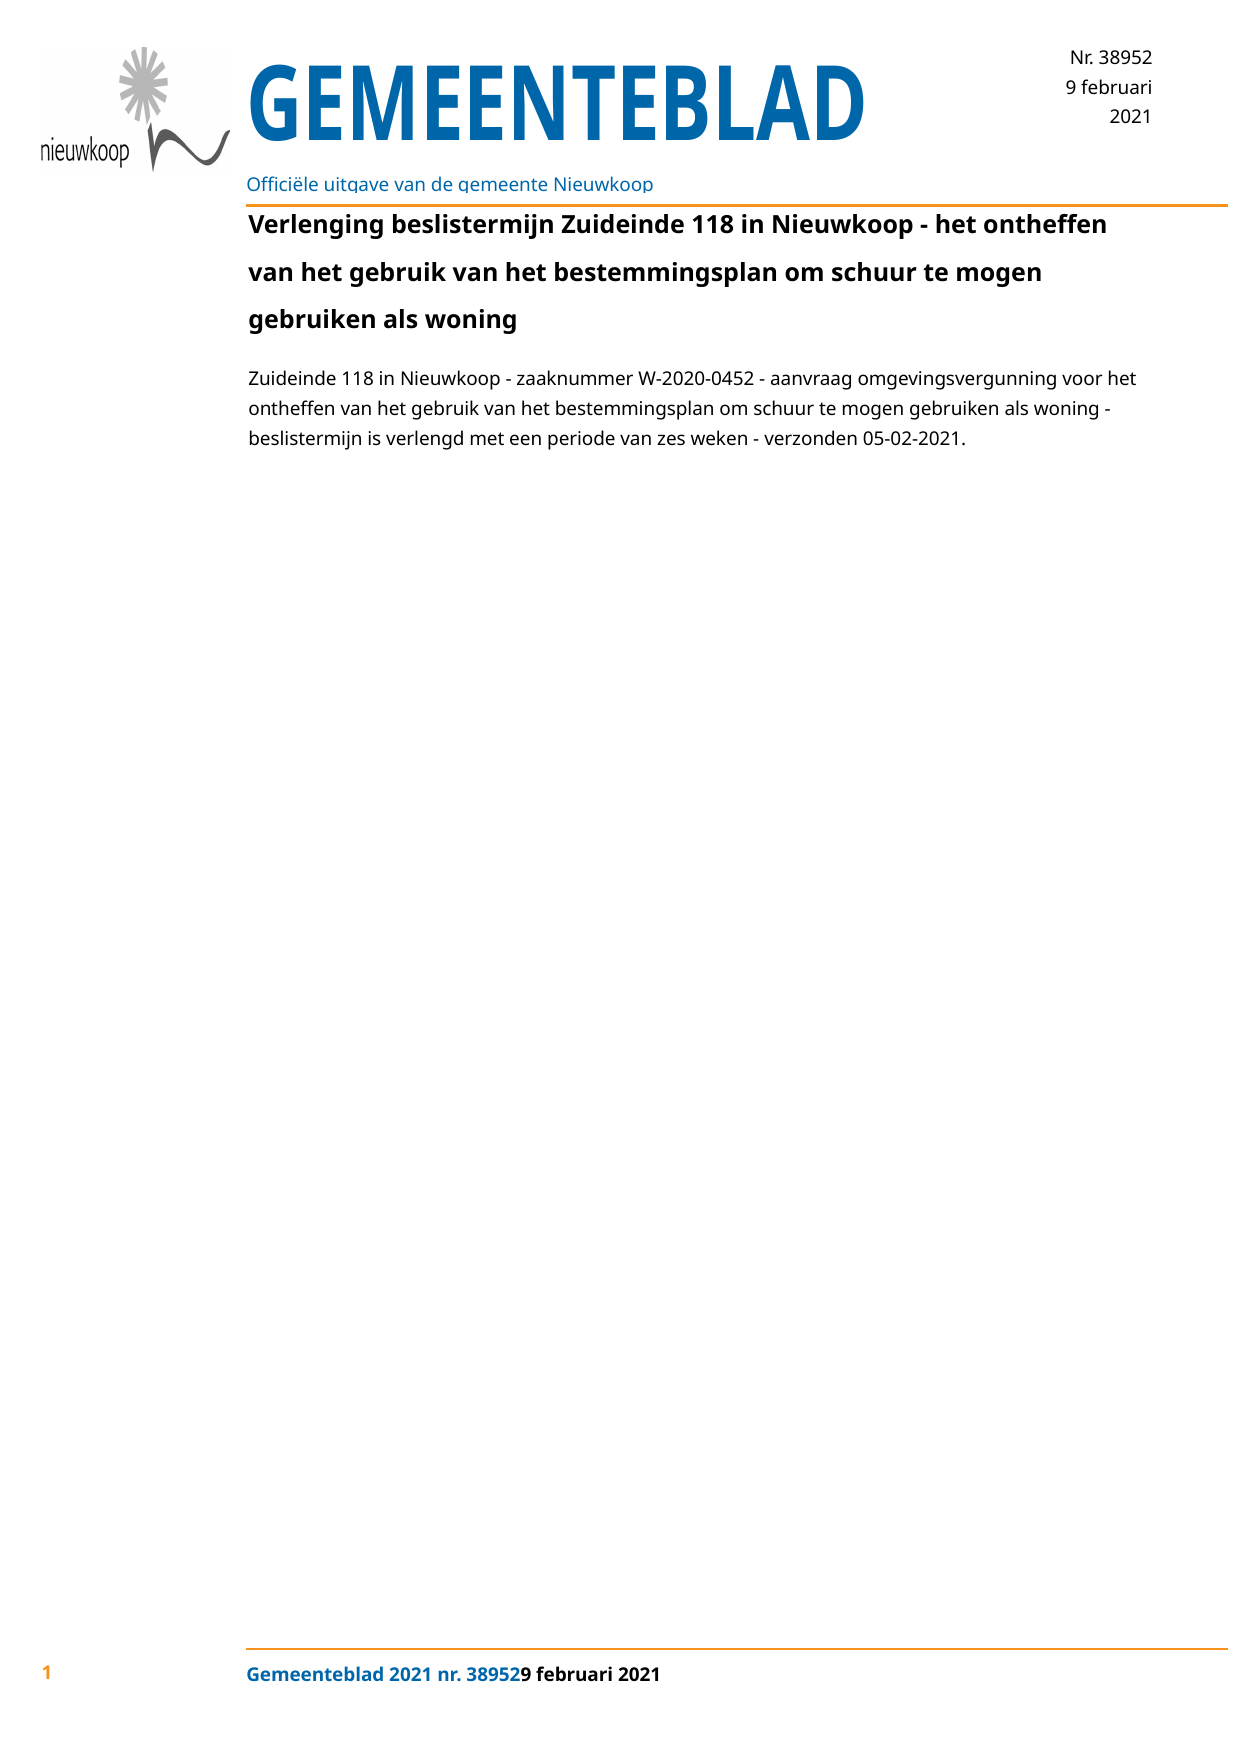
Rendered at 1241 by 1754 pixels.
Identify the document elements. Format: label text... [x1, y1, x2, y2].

picture [41, 47, 231, 172]
text Zuideinde 118 in Nieuwkoop - zaaknummer W-2020-0452 - aanvraag omgevingsvergunning voor het ontheffen van het gebruik van het bestemmingsplan om schuur te mogen gebruiken als woning - beslistermijn is verlengd met een periode van zes weken - verzonden 05-02-2021. [248, 366, 1152, 450]
text Verlenging beslistermijn Zuideinde 118 in Nieuwkoop - het ontheffen van het gebruik van het bestemmingsplan om schuur te mogen gebruiken als woning [248, 207, 1152, 336]
